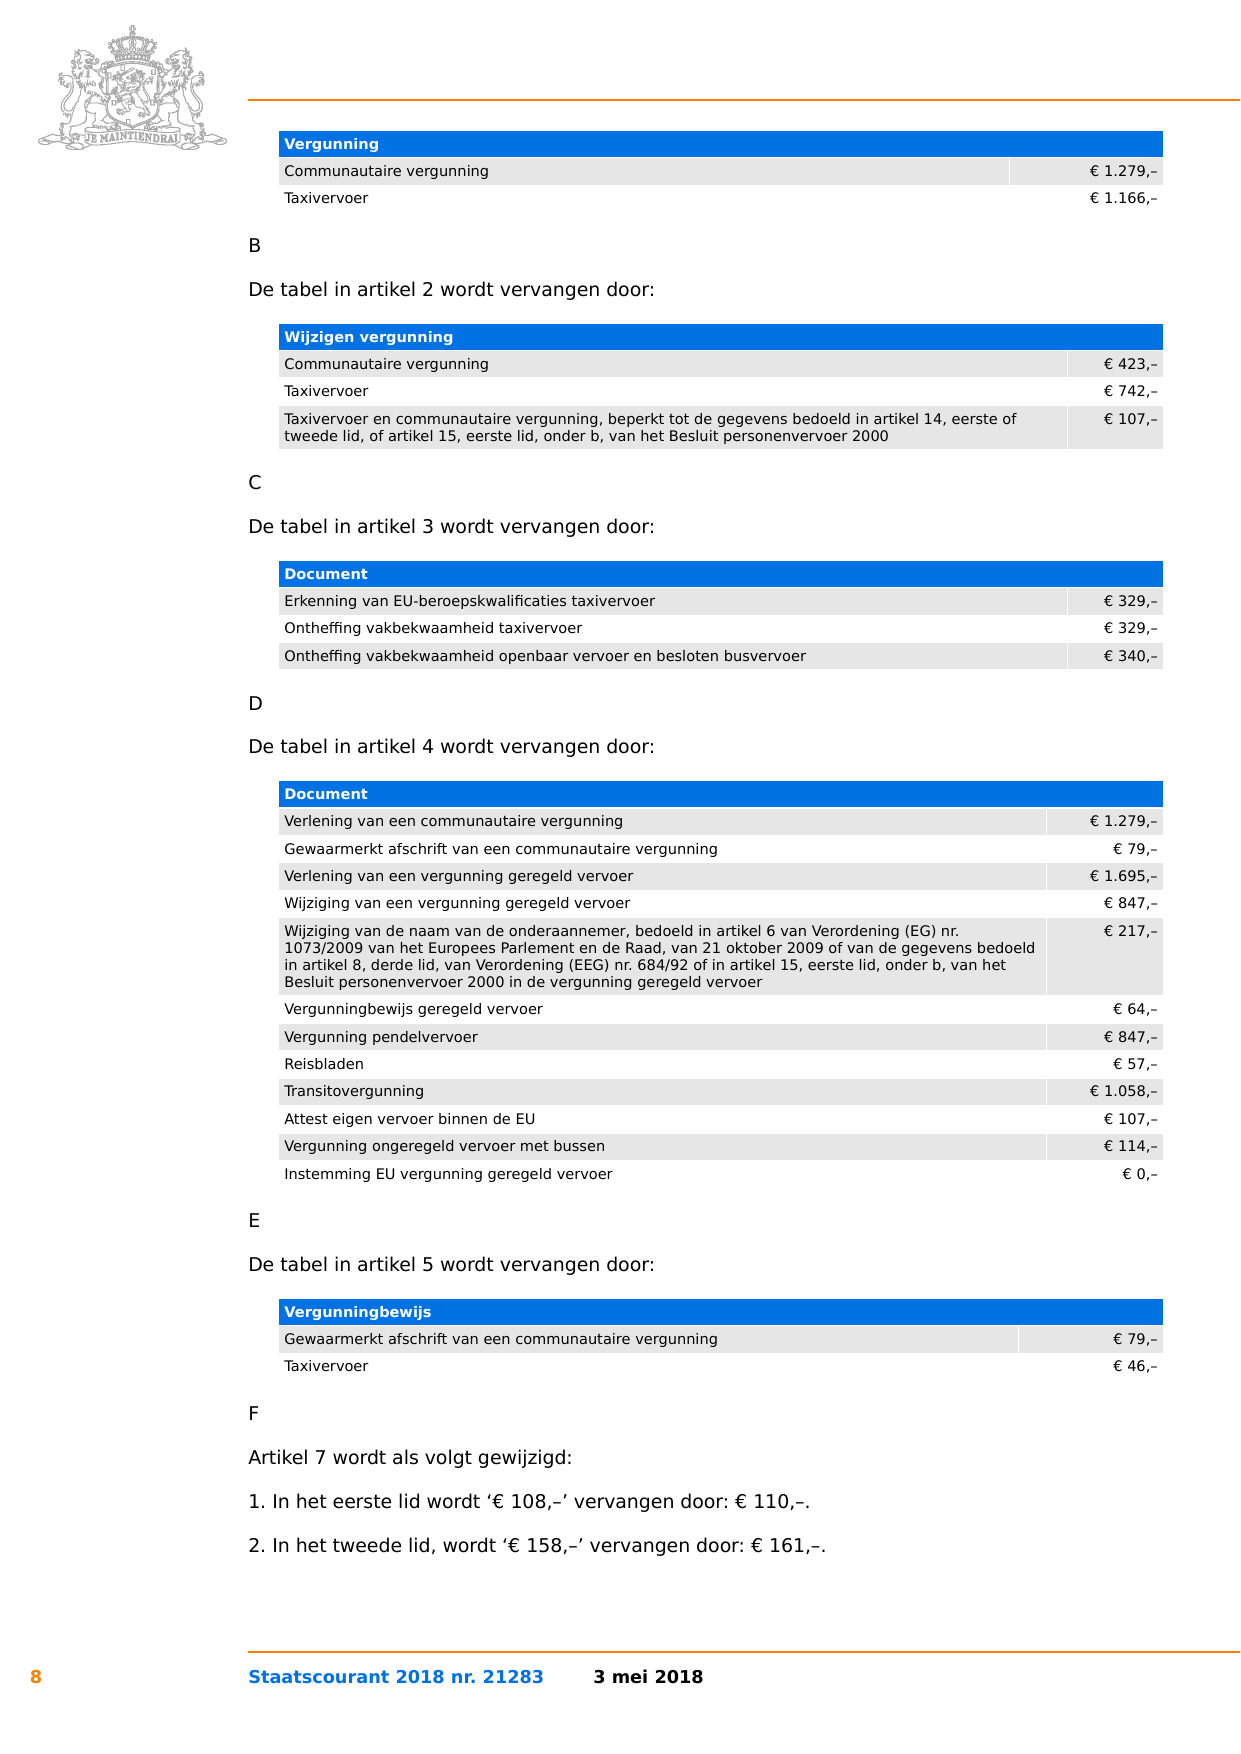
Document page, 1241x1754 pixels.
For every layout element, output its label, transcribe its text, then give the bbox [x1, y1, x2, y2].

table_cell Wijziging van een vergunning geregeld vervoer [279, 891, 1046, 917]
table_header Vergunning [279, 131, 1163, 157]
text B [248, 235, 1163, 257]
table_cell Ontheffing vakbekwaamheid openbaar vervoer en besloten busvervoer [279, 643, 1067, 669]
table_cell € 1.058,– [1047, 1079, 1163, 1105]
table_cell Instemming EU vergunning geregeld vervoer [279, 1161, 1046, 1187]
table_cell Verlening van een vergunning geregeld vervoer [279, 863, 1046, 890]
table_cell € 46,– [1019, 1354, 1163, 1380]
table_cell Ontheffing vakbekwaamheid taxivervoer [279, 616, 1067, 642]
table_cell € 1.279,– [1047, 809, 1163, 835]
table_cell € 423,– [1068, 351, 1163, 377]
text E [248, 1210, 1163, 1232]
table_cell Communautaire vergunning [279, 158, 1009, 185]
table_cell € 847,– [1047, 1024, 1163, 1050]
text F [248, 1403, 1163, 1425]
table_cell Taxivervoer en communautaire vergunning, beperkt tot de gegevens bedoeld in artikel 14, eerste of tweede lid, of artikel 15, eerste lid, onder b, van het Besluit personenvervoer 2000 [279, 406, 1067, 449]
text D [248, 692, 1163, 714]
text De tabel in artikel 5 wordt vervangen door: [248, 1254, 1163, 1276]
text C [248, 472, 1163, 494]
table_cell € 114,– [1047, 1134, 1163, 1160]
table_cell Vergunning ongeregeld vervoer met bussen [279, 1134, 1046, 1160]
table_cell € 107,– [1047, 1106, 1163, 1132]
table_cell € 742,– [1068, 379, 1163, 405]
table_cell Taxivervoer [279, 1354, 1018, 1380]
table_cell € 79,– [1047, 836, 1163, 862]
text De tabel in artikel 4 wordt vervangen door: [248, 736, 1163, 758]
table_cell Reisbladen [279, 1051, 1046, 1078]
table_cell € 329,– [1068, 588, 1163, 615]
table_header Document [279, 561, 1163, 587]
text Artikel 7 wordt als volgt gewijzigd: [248, 1447, 1163, 1469]
table_cell € 64,– [1047, 996, 1163, 1023]
table_cell Taxivervoer [279, 186, 1009, 212]
table_header Wijzigen vergunning [279, 324, 1163, 350]
table_cell € 1.166,– [1010, 186, 1163, 212]
table_cell Communautaire vergunning [279, 351, 1067, 377]
table_cell Attest eigen vervoer binnen de EU [279, 1106, 1046, 1132]
table_cell € 57,– [1047, 1051, 1163, 1078]
table_cell Erkenning van EU-beroepskwalificaties taxivervoer [279, 588, 1067, 615]
table_cell Taxivervoer [279, 379, 1067, 405]
text 2. In het tweede lid, wordt ‘€ 158,–’ vervangen door: € 161,–. [248, 1534, 1163, 1556]
text De tabel in artikel 3 wordt vervangen door: [248, 516, 1163, 538]
table_cell € 0,– [1047, 1161, 1163, 1187]
table_cell € 107,– [1068, 406, 1163, 449]
table_cell € 1.695,– [1047, 863, 1163, 890]
table_cell Transitovergunning [279, 1079, 1046, 1105]
table_cell € 329,– [1068, 616, 1163, 642]
table_cell Verlening van een communautaire vergunning [279, 809, 1046, 835]
table_header Vergunningbewijs [279, 1299, 1163, 1325]
table_cell € 217,– [1047, 918, 1163, 995]
table_cell € 340,– [1068, 643, 1163, 669]
table_cell Vergunning pendelvervoer [279, 1024, 1046, 1050]
picture [38, 25, 227, 150]
table_cell Gewaarmerkt afschrift van een communautaire vergunning [279, 836, 1046, 862]
table_cell € 79,– [1019, 1326, 1163, 1353]
table_cell Vergunningbewijs geregeld vervoer [279, 996, 1046, 1023]
text De tabel in artikel 2 wordt vervangen door: [248, 279, 1163, 301]
table_cell € 1.279,– [1010, 158, 1163, 185]
table_cell Wijziging van de naam van de onderaannemer, bedoeld in artikel 6 van Verordening (EG) nr. 1073/2009 van het Europees Parlement en de Raad, van 21 oktober 2009 of van de gegevens bedoeld in artikel 8, derde lid, van Verordening (EEG) nr. 684/92 of in artikel 15, eerste lid, onder b, van het Besluit personenvervoer 2000 in de vergunning geregeld vervoer [279, 918, 1046, 995]
text 1. In het eerste lid wordt ‘€ 108,–’ vervangen door: € 110,–. [248, 1491, 1163, 1513]
table_cell € 847,– [1047, 891, 1163, 917]
table_cell Gewaarmerkt afschrift van een communautaire vergunning [279, 1326, 1018, 1353]
table_header Document [279, 781, 1163, 807]
